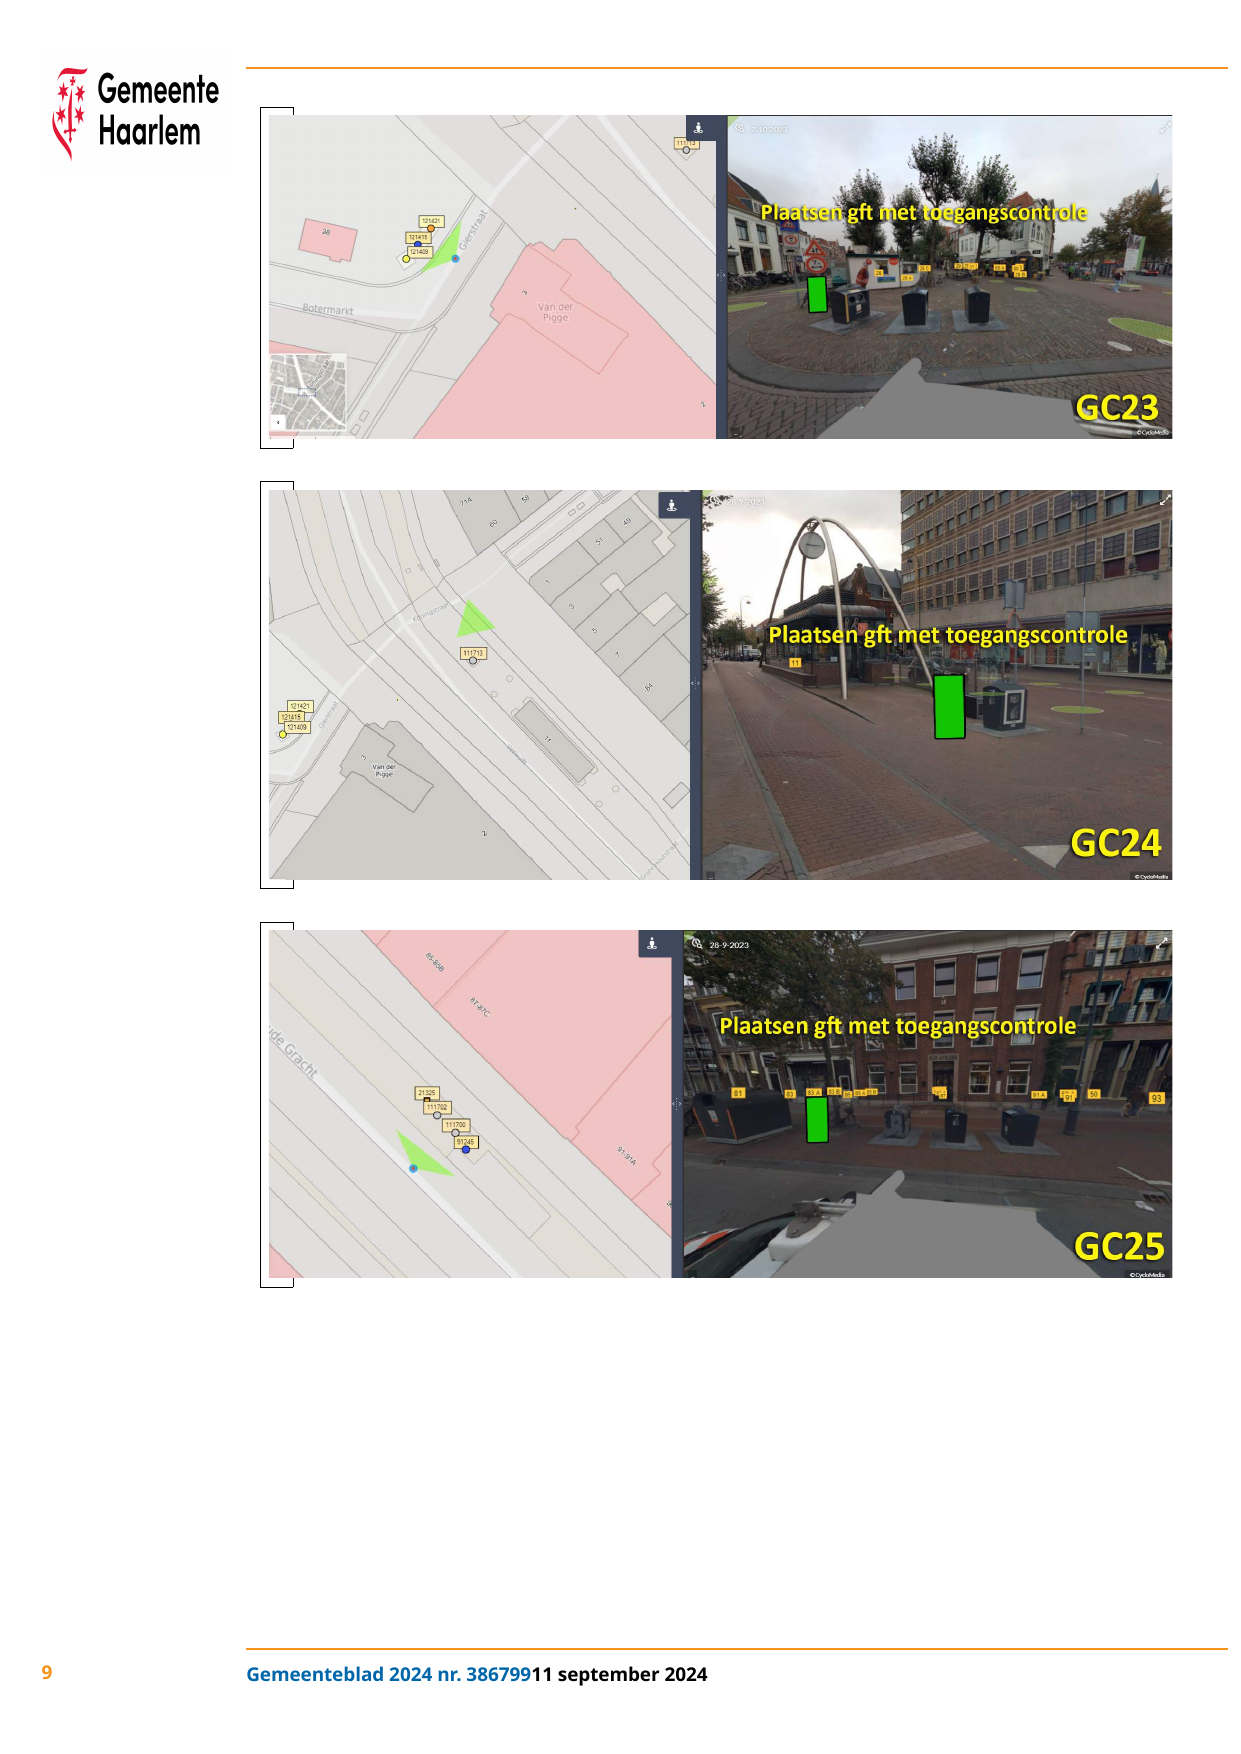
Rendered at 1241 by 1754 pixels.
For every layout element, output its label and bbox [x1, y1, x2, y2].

picture [268, 115, 1173, 439]
picture [41, 47, 231, 172]
picture [268, 930, 1173, 1278]
picture [268, 490, 1173, 880]
